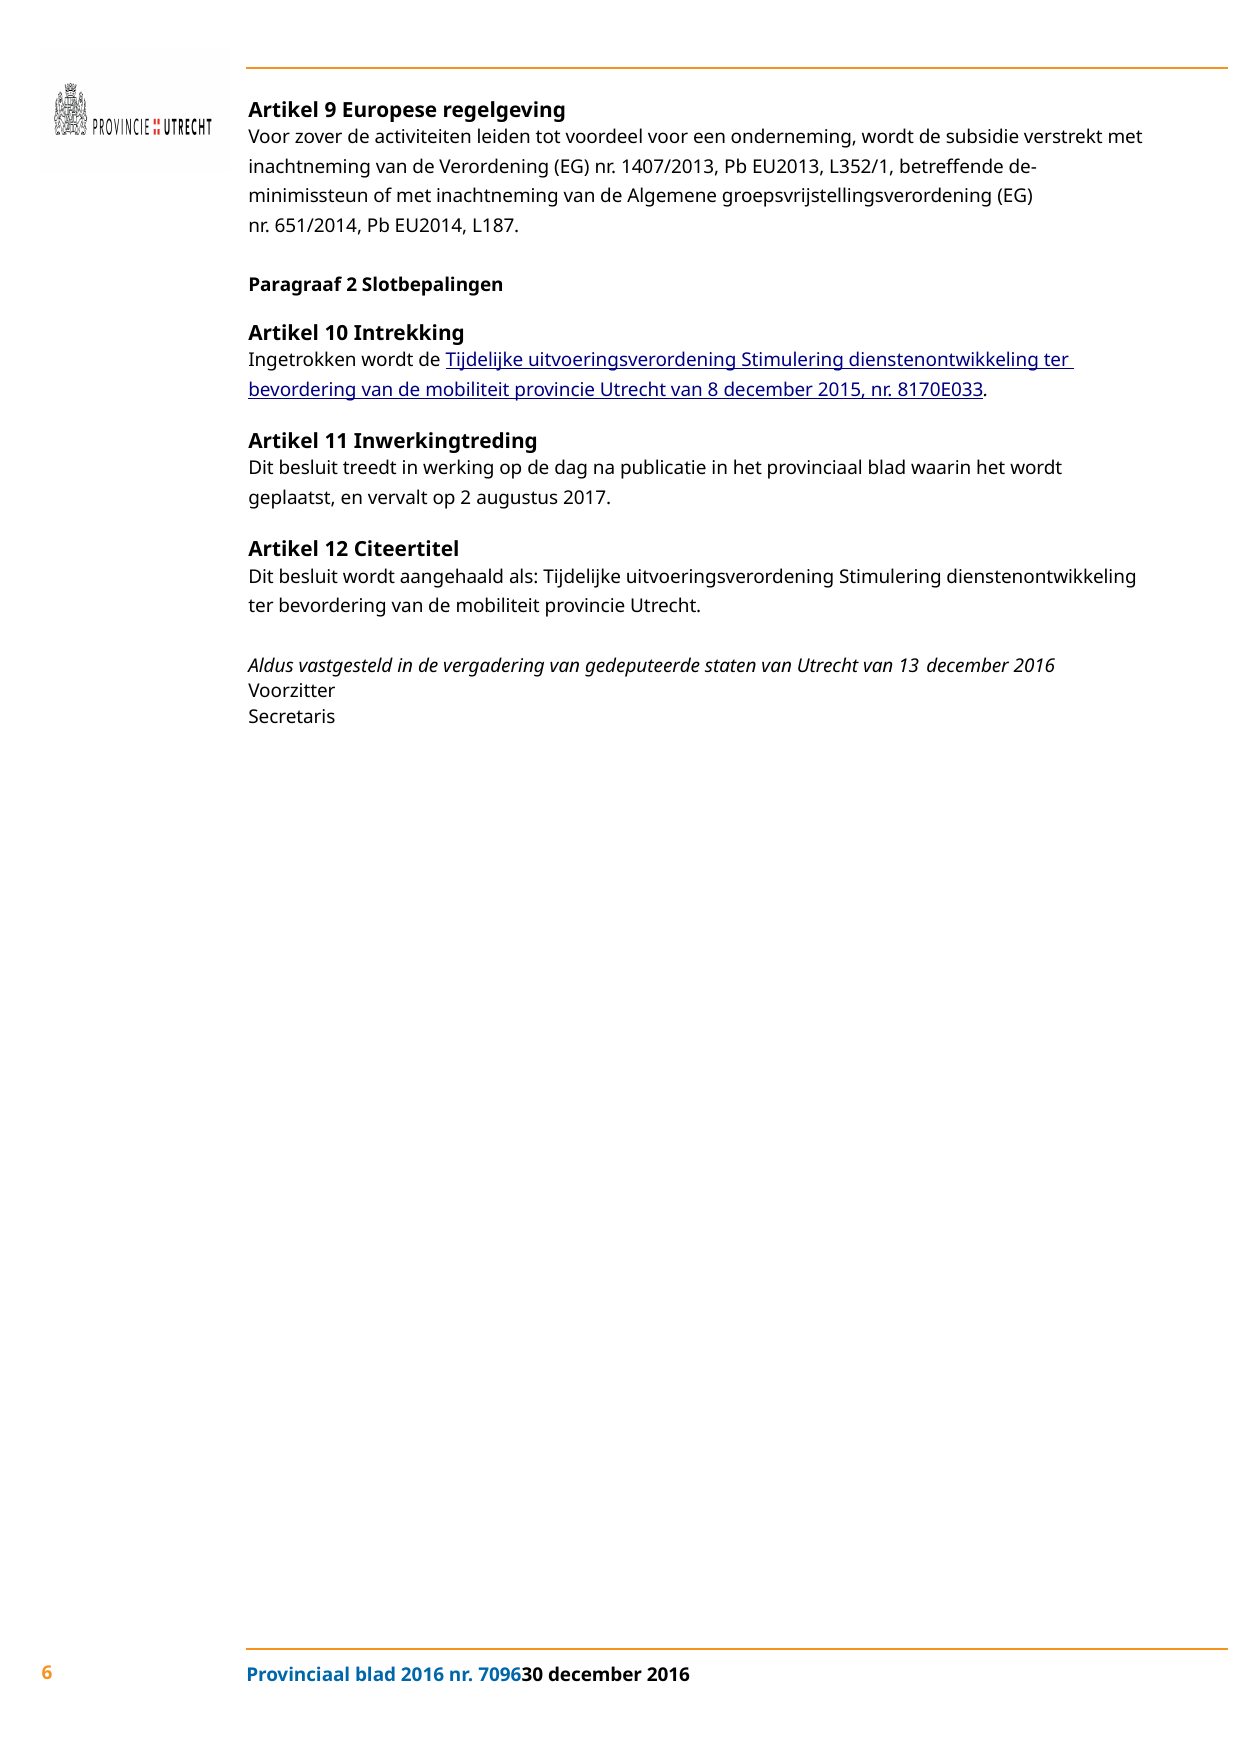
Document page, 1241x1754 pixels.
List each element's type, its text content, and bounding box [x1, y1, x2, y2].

text Paragraaf 2 Slotbepalingen [248, 271, 1152, 297]
text Voorzitter [248, 677, 1152, 703]
text Secretaris [248, 703, 1152, 729]
text Artikel 10 Intrekking [248, 318, 1152, 346]
text Aldus vastgesteld in de vergadering van gedeputeerde staten van Utrecht van 13 december 2016 [248, 652, 1152, 677]
picture [41, 47, 231, 172]
text Artikel 11 Inwerkingtreding [248, 426, 1152, 454]
text Dit besluit wordt aangehaald als: Tijdelijke uitvoeringsverordening Stimulering dienstenontwikkeling ter bevordering van de mobiliteit provincie Utrecht. [248, 563, 1152, 618]
text Dit besluit treedt in werking op de dag na publicatie in het provinciaal blad waarin het wordt geplaatst, en vervalt op 2 augustus 2017. [248, 454, 1152, 510]
text Artikel 12 Citeertitel [248, 534, 1152, 563]
text Ingetrokken wordt de Tijdelijke uitvoeringsverordening Stimulering dienstenontwikkeling ter bevordering van de mobiliteit provincie Utrecht van 8 december 2015, nr. 8170E033. [248, 346, 1152, 401]
text Artikel 9 Europese regelgeving [248, 95, 1152, 123]
text Voor zover de activiteiten leiden tot voordeel voor een onderneming, wordt de subsidie verstrekt met inachtneming van de Verordening (EG) nr. 1407/2013, Pb EU2013, L352/1, betreffende de-minimissteun of met inachtneming van de Algemene groepsvrijstellingsverordening (EG) nr. 651/2014, Pb EU2014, L187. [248, 123, 1152, 238]
